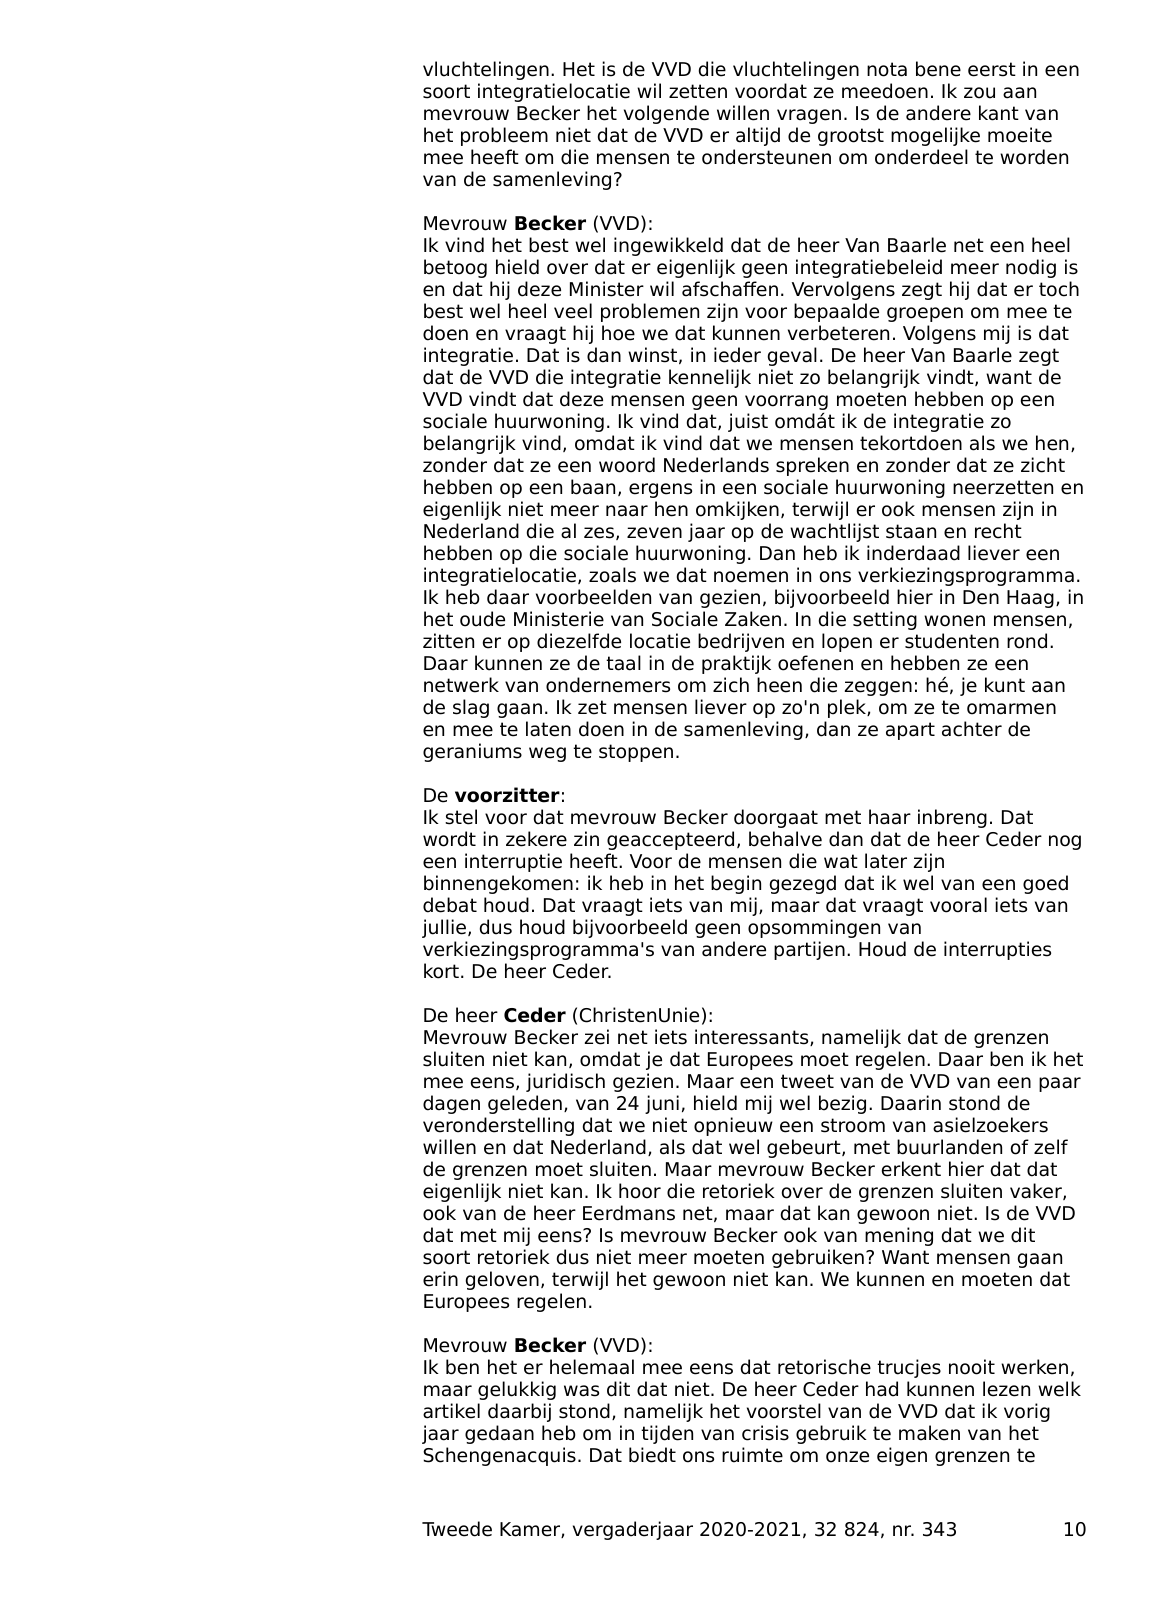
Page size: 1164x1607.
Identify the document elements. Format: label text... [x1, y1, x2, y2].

text De heer Ceder (ChristenUnie): [422, 1005, 1087, 1027]
text vluchtelingen. Het is de VVD die vluchtelingen nota bene eerst in een soort integratielocatie wil zetten voordat ze meedoen. Ik zou aan mevrouw Becker het volgende willen vragen. Is de andere kant van het probleem niet dat de VVD er altijd de grootst mogelijke moeite mee heeft om die mensen te ondersteunen om onderdeel te worden van de samenleving? [422, 59, 1087, 191]
text Ik stel voor dat mevrouw Becker doorgaat met haar inbreng. Dat wordt in zekere zin geaccepteerd, behalve dan dat de heer Ceder nog een interruptie heeft. Voor de mensen die wat later zijn binnengekomen: ik heb in het begin gezegd dat ik wel van een goed debat houd. Dat vraagt iets van mij, maar dat vraagt vooral iets van jullie, dus houd bijvoorbeeld geen opsommingen van verkiezingsprogramma's van andere partijen. Houd de interrupties kort. De heer Ceder. [422, 807, 1087, 983]
text Mevrouw Becker (VVD): [422, 1335, 1087, 1357]
text Mevrouw Becker zei net iets interessants, namelijk dat de grenzen sluiten niet kan, omdat je dat Europees moet regelen. Daar ben ik het mee eens, juridisch gezien. Maar een tweet van de VVD van een paar dagen geleden, van 24 juni, hield mij wel bezig. Daarin stond de veronderstelling dat we niet opnieuw een stroom van asielzoekers willen en dat Nederland, als dat wel gebeurt, met buurlanden of zelf de grenzen moet sluiten. Maar mevrouw Becker erkent hier dat dat eigenlijk niet kan. Ik hoor die retoriek over de grenzen sluiten vaker, ook van de heer Eerdmans net, maar dat kan gewoon niet. Is de VVD dat met mij eens? Is mevrouw Becker ook van mening dat we dit soort retoriek dus niet meer moeten gebruiken? Want mensen gaan erin geloven, terwijl het gewoon niet kan. We kunnen en moeten dat Europees regelen. [422, 1027, 1087, 1312]
text Ik ben het er helemaal mee eens dat retorische trucjes nooit werken, maar gelukkig was dit dat niet. De heer Ceder had kunnen lezen welk artikel daarbij stond, namelijk het voorstel van de VVD dat ik vorig jaar gedaan heb om in tijden van crisis gebruik te maken van het Schengenacquis. Dat biedt ons ruimte om onze eigen grenzen te [422, 1357, 1087, 1467]
text Ik vind het best wel ingewikkeld dat de heer Van Baarle net een heel betoog hield over dat er eigenlijk geen integratiebeleid meer nodig is en dat hij deze Minister wil afschaffen. Vervolgens zegt hij dat er toch best wel heel veel problemen zijn voor bepaalde groepen om mee te doen en vraagt hij hoe we dat kunnen verbeteren. Volgens mij is dat integratie. Dat is dan winst, in ieder geval. De heer Van Baarle zegt dat de VVD die integratie kennelijk niet zo belangrijk vindt, want de VVD vindt dat deze mensen geen voorrang moeten hebben op een sociale huurwoning. Ik vind dat, juist omdát ik de integratie zo belangrijk vind, omdat ik vind dat we mensen tekortdoen als we hen, zonder dat ze een woord Nederlands spreken en zonder dat ze zicht hebben op een baan, ergens in een sociale huurwoning neerzetten en eigenlijk niet meer naar hen omkijken, terwijl er ook mensen zijn in Nederland die al zes, zeven jaar op de wachtlijst staan en recht hebben op die sociale huurwoning. Dan heb ik inderdaad liever een integratielocatie, zoals we dat noemen in ons verkiezingsprogramma. Ik heb daar voorbeelden van gezien, bijvoorbeeld hier in Den Haag, in het oude Ministerie van Sociale Zaken. In die setting wonen mensen, zitten er op diezelfde locatie bedrijven en lopen er studenten rond. Daar kunnen ze de taal in de praktijk oefenen en hebben ze een netwerk van ondernemers om zich heen die zeggen: hé, je kunt aan de slag gaan. Ik zet mensen liever op zo'n plek, om ze te omarmen en mee te laten doen in de samenleving, dan ze apart achter de geraniums weg te stoppen. [422, 235, 1087, 763]
text De voorzitter: [422, 785, 1087, 807]
text Mevrouw Becker (VVD): [422, 213, 1087, 235]
